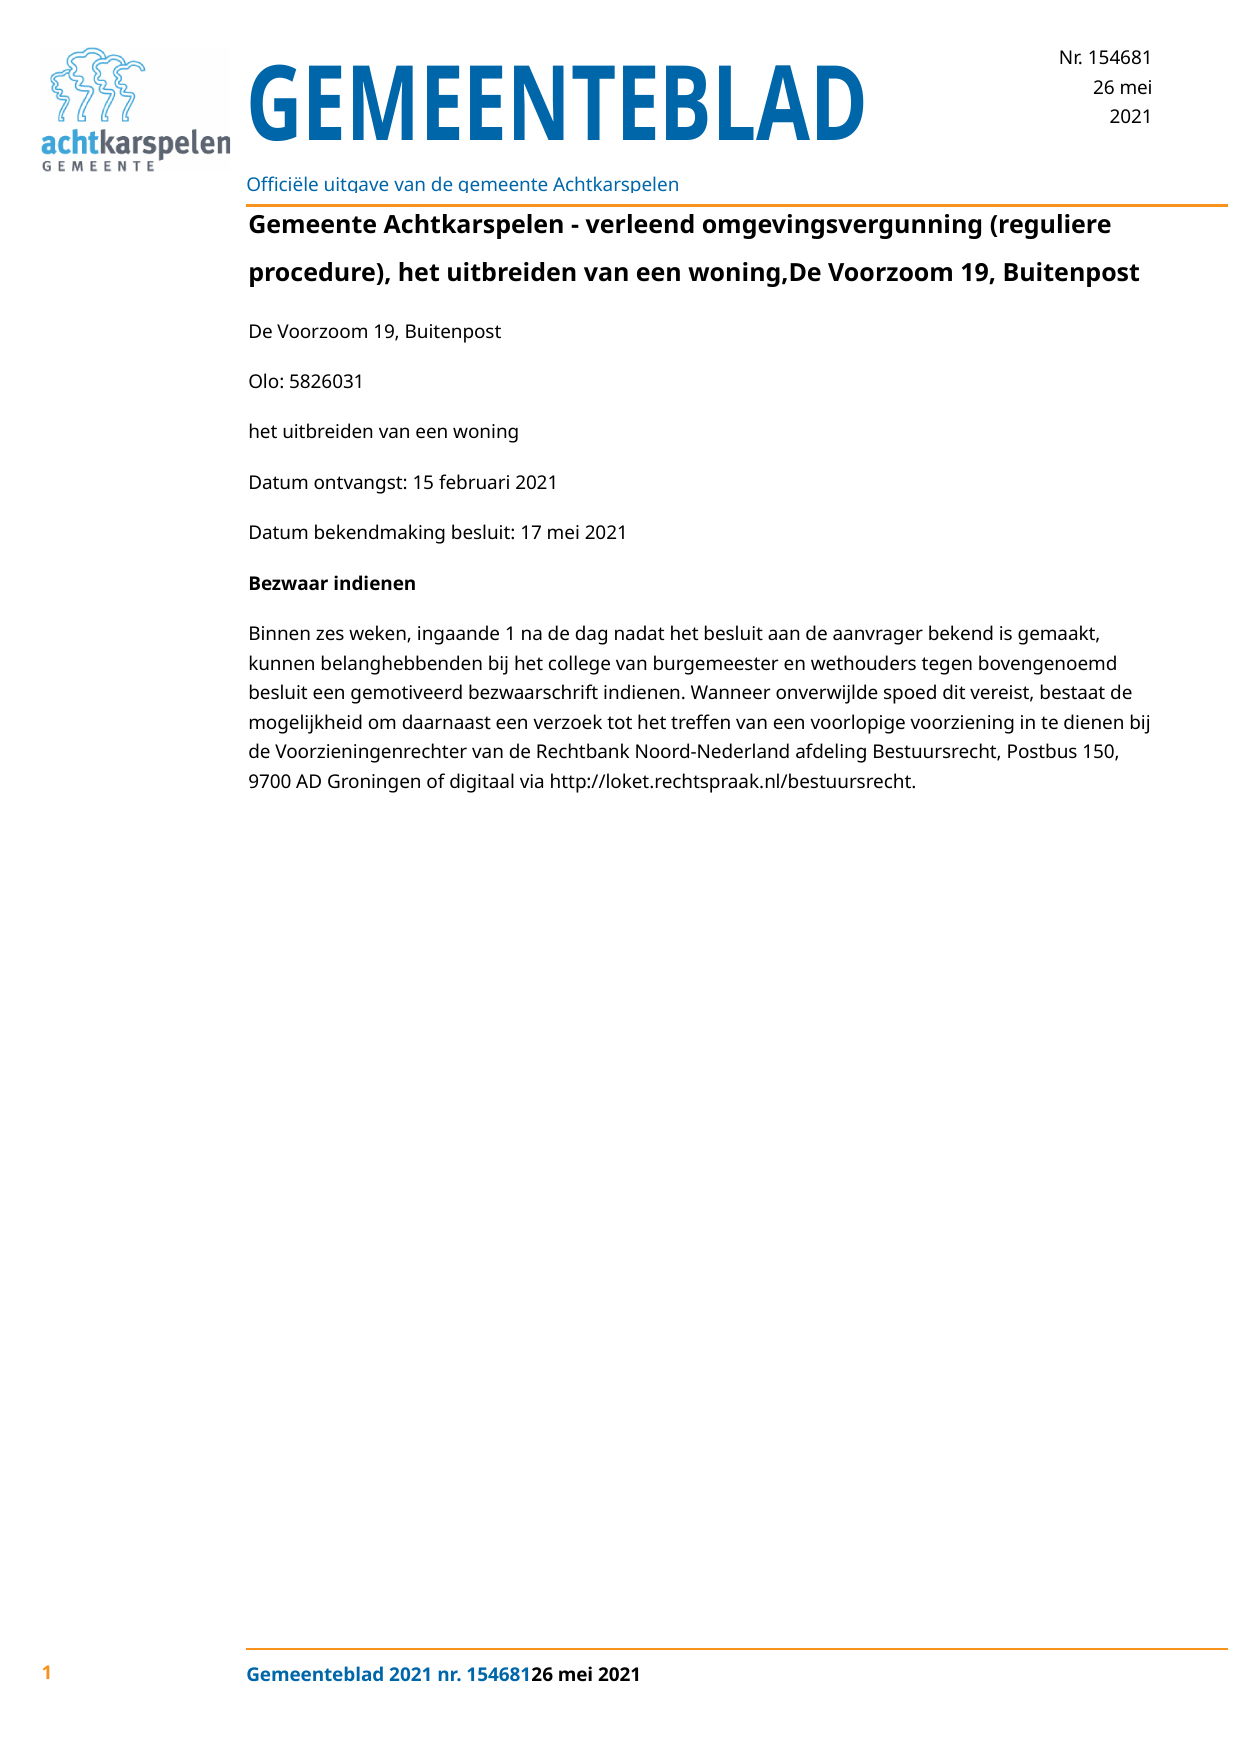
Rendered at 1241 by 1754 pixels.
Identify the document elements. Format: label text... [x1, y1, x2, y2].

picture [41, 47, 231, 172]
text De Voorzoom 19, Buitenpost [248, 318, 1152, 344]
text Datum bekendmaking besluit: 17 mei 2021 [248, 519, 1152, 545]
text Bezwaar indienen [248, 570, 1152, 596]
text Olo: 5826031 [248, 368, 1152, 394]
text Datum ontvangst: 15 februari 2021 [248, 469, 1152, 495]
text Gemeente Achtkarspelen - verleend omgevingsvergunning (reguliere procedure), het uitbreiden van een woning,De Voorzoom 19, Buitenpost [248, 207, 1152, 288]
text het uitbreiden van een woning [248, 419, 1152, 444]
text Binnen zes weken, ingaande 1 na de dag nadat het besluit aan de aanvrager bekend is gemaakt, kunnen belanghebbenden bij het college van burgemeester en wethouders tegen bovengenoemd besluit een gemotiveerd bezwaarschrift indienen. Wanneer onverwijlde spoed dit vereist, bestaat de mogelijkheid om daarnaast een verzoek tot het treffen van een voorlopige voorziening in te dienen bij de Voorzieningenrechter van de Rechtbank Noord-Nederland afdeling Bestuursrecht, Postbus 150, 9700 AD Groningen of digitaal via http://loket.rechtspraak.nl/bestuursrecht. [248, 620, 1152, 794]
